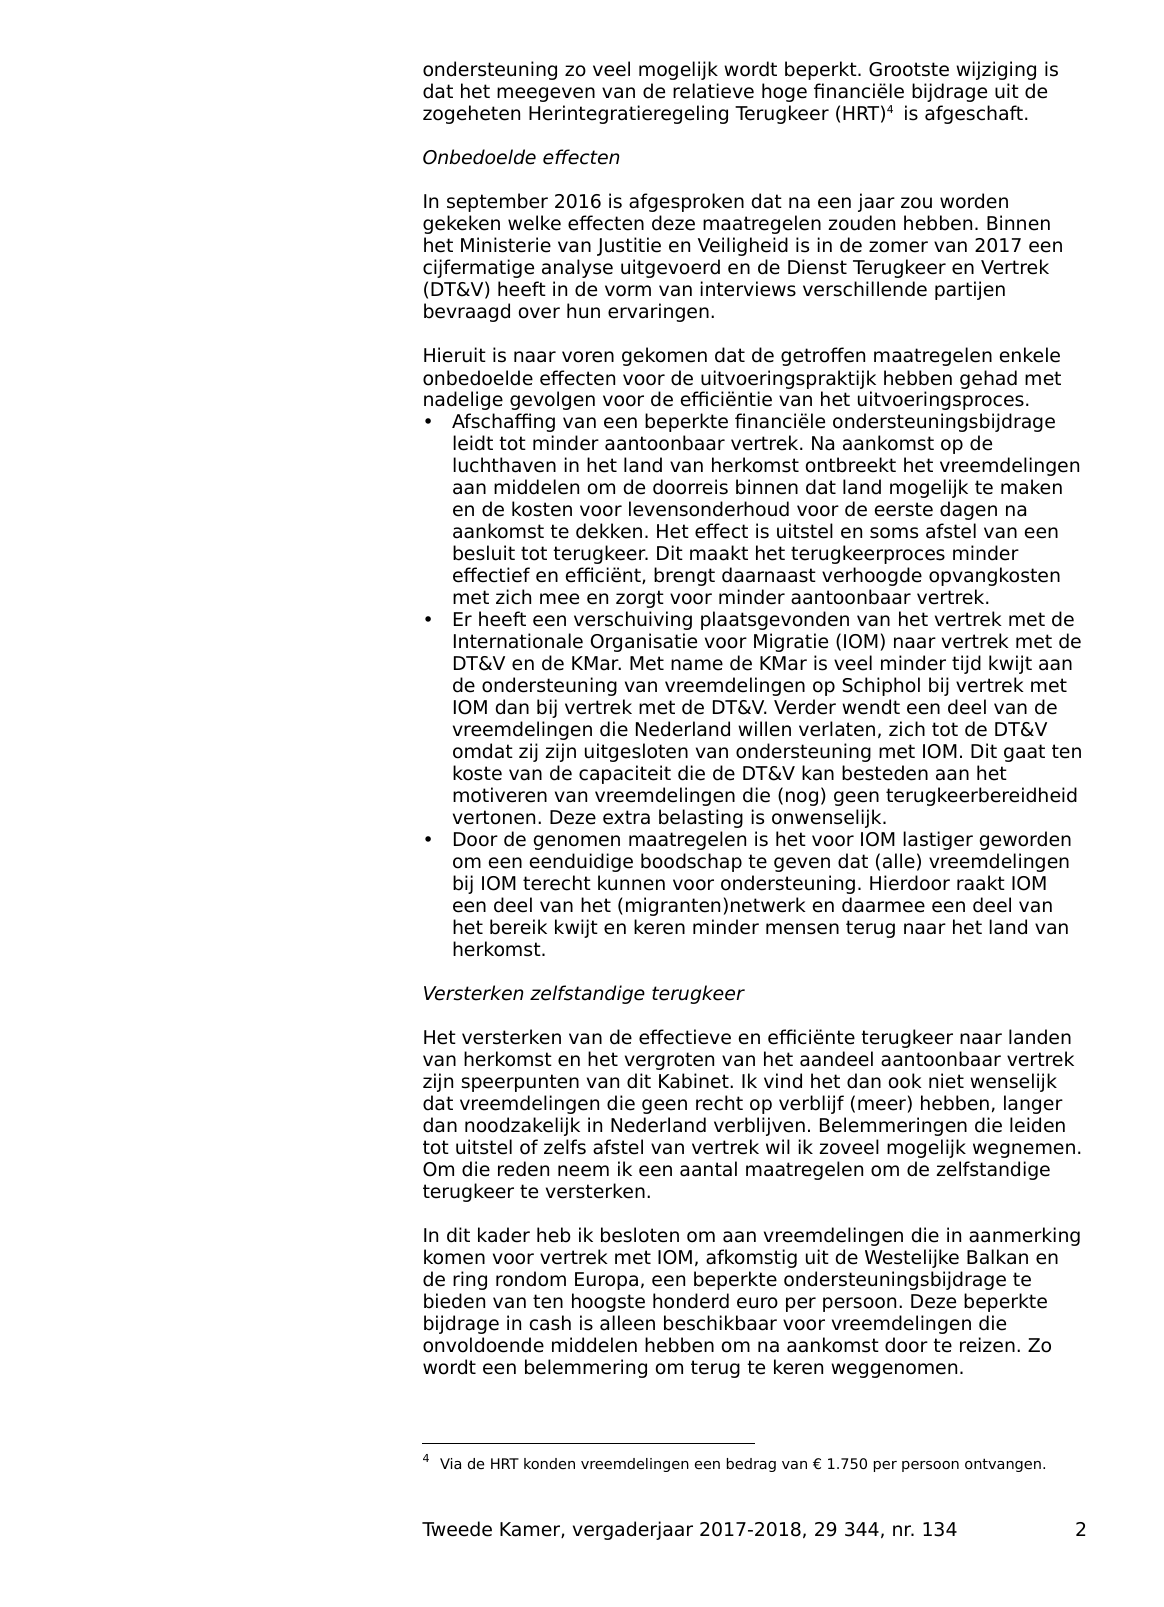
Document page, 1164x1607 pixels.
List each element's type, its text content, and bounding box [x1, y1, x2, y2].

text • Door de genomen maatregelen is het voor IOM lastiger geworden om een eenduidige boodschap te geven dat (alle) vreemdelingen bij IOM terecht kunnen voor ondersteuning. Hierdoor raakt IOM een deel van het (migranten)netwerk en daarmee een deel van het bereik kwijt en keren minder mensen terug naar het land van herkomst. [422, 829, 1087, 961]
text In dit kader heb ik besloten om aan vreemdelingen die in aanmerking komen voor vertrek met IOM, afkomstig uit de Westelijke Balkan en de ring rondom Europa, een beperkte ondersteuningsbijdrage te bieden van ten hoogste honderd euro per persoon. Deze beperkte bijdrage in cash is alleen beschikbaar voor vreemdelingen die onvoldoende middelen hebben om na aankomst door te reizen. Zo wordt een belemmering om terug te keren weggenomen. [422, 1225, 1087, 1379]
text Hieruit is naar voren gekomen dat de getroffen maatregelen enkele onbedoelde effecten voor de uitvoeringspraktijk hebben gehad met nadelige gevolgen voor de efficiëntie van het uitvoeringsproces. [422, 345, 1087, 411]
text ondersteuning zo veel mogelijk wordt beperkt. Grootste wijziging is dat het meegeven van de relatieve hoge financiële bijdrage uit de zogeheten Herintegratieregeling Terugkeer (HRT) is afgeschaft. [422, 59, 1087, 125]
subtitle Onbedoelde effecten [422, 147, 1087, 169]
text • Er heeft een verschuiving plaatsgevonden van het vertrek met de Internationale Organisatie voor Migratie (IOM) naar vertrek met de DT&V en de KMar. Met name de KMar is veel minder tijd kwijt aan de ondersteuning van vreemdelingen op Schiphol bij vertrek met IOM dan bij vertrek met de DT&V. Verder wendt een deel van de vreemdelingen die Nederland willen verlaten, zich tot de DT&V omdat zij zijn uitgesloten van ondersteuning met IOM. Dit gaat ten koste van de capaciteit die de DT&V kan besteden aan het motiveren van vreemdelingen die (nog) geen terugkeerbereidheid vertonen. Deze extra belasting is onwenselijk. [422, 609, 1087, 829]
text Via de HRT konden vreemdelingen een bedrag van € 1.750 per persoon ontvangen. [422, 1452, 1087, 1474]
text Het versterken van de effectieve en efficiënte terugkeer naar landen van herkomst en het vergroten van het aandeel aantoonbaar vertrek zijn speerpunten van dit Kabinet. Ik vind het dan ook niet wenselijk dat vreemdelingen die geen recht op verblijf (meer) hebben, langer dan noodzakelijk in Nederland verblijven. Belemmeringen die leiden tot uitstel of zelfs afstel van vertrek wil ik zoveel mogelijk wegnemen. Om die reden neem ik een aantal maatregelen om de zelfstandige terugkeer te versterken. [422, 1027, 1087, 1203]
subtitle Versterken zelfstandige terugkeer [422, 983, 1087, 1005]
text • Afschaffing van een beperkte financiële ondersteuningsbijdrage leidt tot minder aantoonbaar vertrek. Na aankomst op de luchthaven in het land van herkomst ontbreekt het vreemdelingen aan middelen om de doorreis binnen dat land mogelijk te maken en de kosten voor levensonderhoud voor de eerste dagen na aankomst te dekken. Het effect is uitstel en soms afstel van een besluit tot terugkeer. Dit maakt het terugkeerproces minder effectief en efficiënt, brengt daarnaast verhoogde opvangkosten met zich mee en zorgt voor minder aantoonbaar vertrek. [422, 411, 1087, 609]
text In september 2016 is afgesproken dat na een jaar zou worden gekeken welke effecten deze maatregelen zouden hebben. Binnen het Ministerie van Justitie en Veiligheid is in de zomer van 2017 een cijfermatige analyse uitgevoerd en de Dienst Terugkeer en Vertrek (DT&V) heeft in de vorm van interviews verschillende partijen bevraagd over hun ervaringen. [422, 191, 1087, 323]
